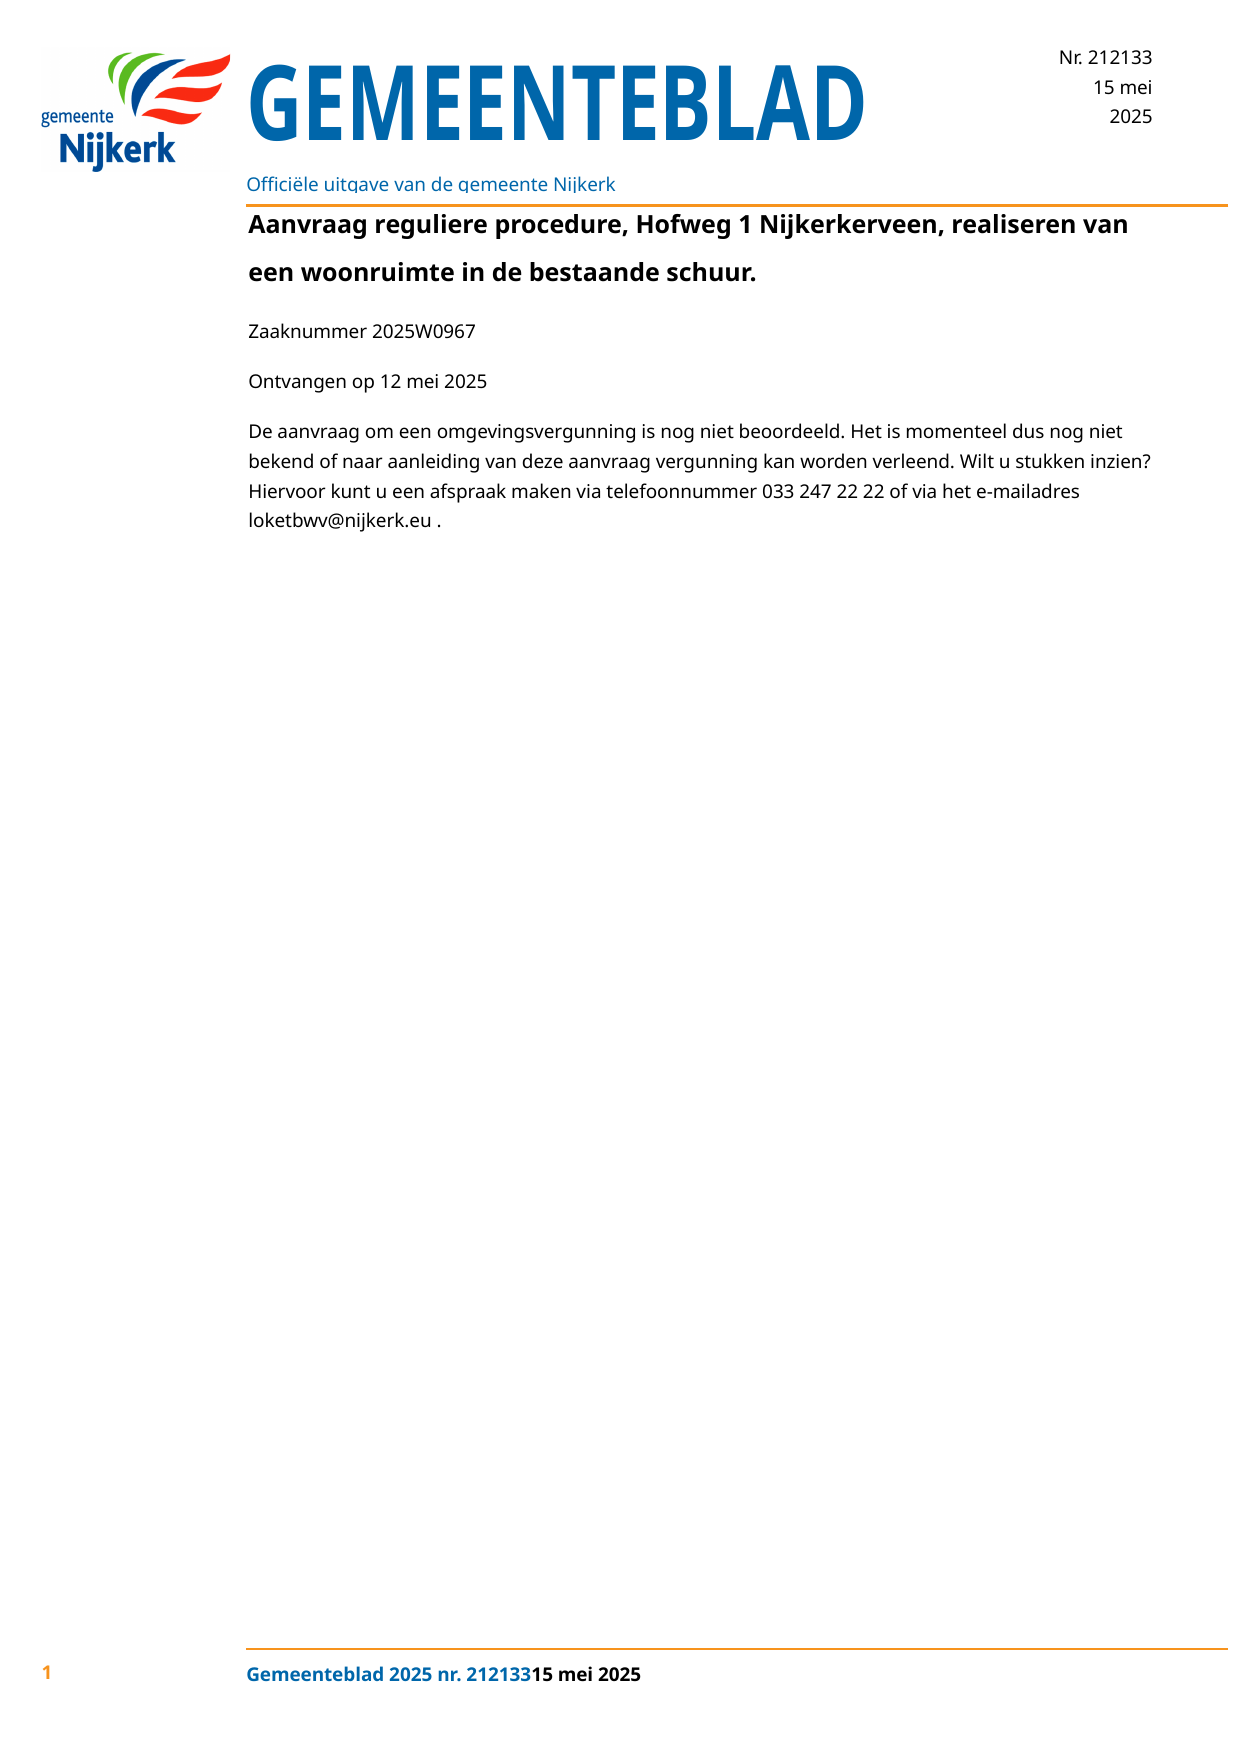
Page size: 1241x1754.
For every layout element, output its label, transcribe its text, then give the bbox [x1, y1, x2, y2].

picture [41, 47, 231, 172]
text Zaaknummer 2025W0967 [248, 318, 1152, 344]
text Ontvangen op 12 mei 2025 [248, 368, 1152, 394]
text De aanvraag om een omgevingsvergunning is nog niet beoordeeld. Het is momenteel dus nog niet bekend of naar aanleiding van deze aanvraag vergunning kan worden verleend. Wilt u stukken inzien? Hiervoor kunt u een afspraak maken via telefoonnummer 033 247 22 22 of via het e-mailadres loketbwv@nijkerk.eu . [248, 419, 1152, 533]
text Aanvraag reguliere procedure, Hofweg 1 Nijkerkerveen, realiseren van een woonruimte in de bestaande schuur. [248, 207, 1152, 288]
